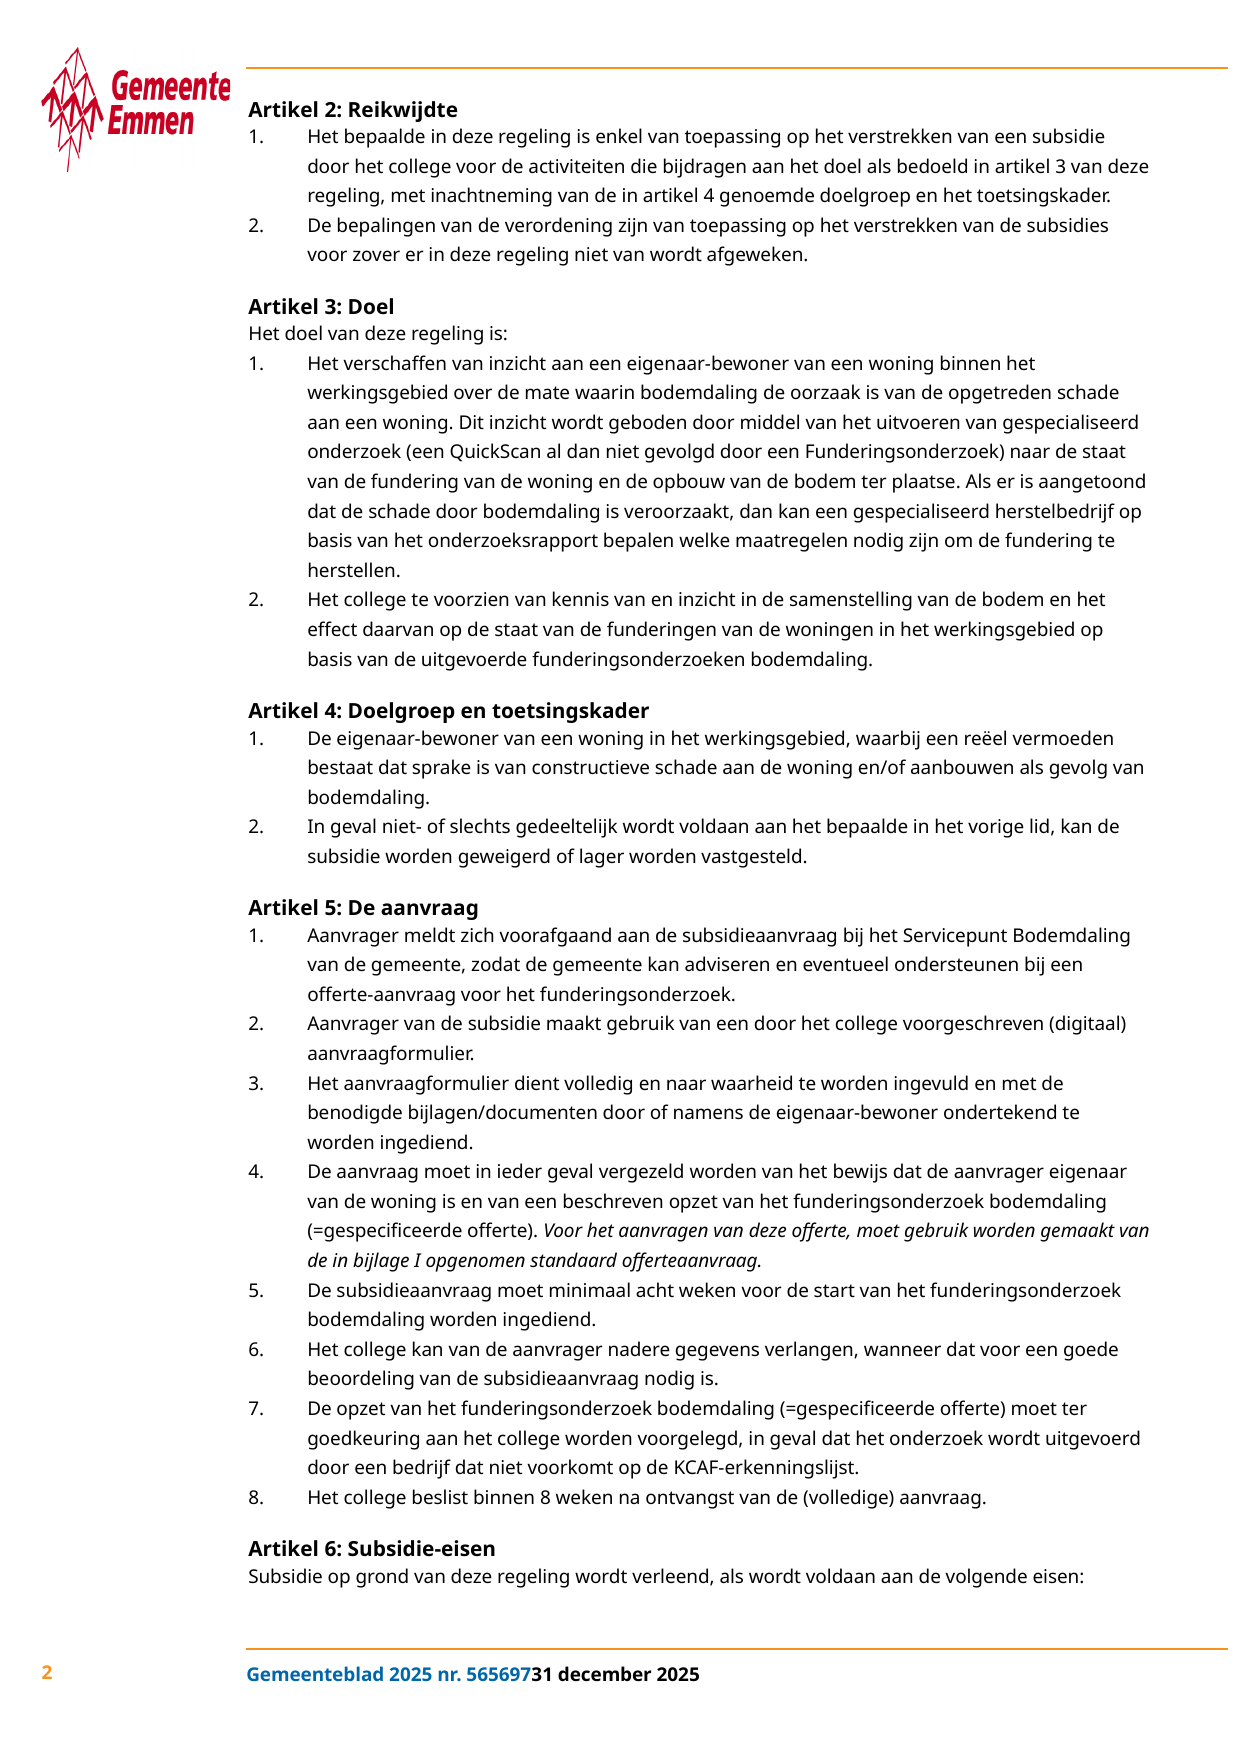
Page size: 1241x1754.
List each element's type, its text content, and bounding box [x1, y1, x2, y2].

list Het bepaalde in deze regeling is enkel van toepassing op het verstrekken van een subsidie door het college voor de activiteiten die bijdragen aan het doel als bedoeld in artikel 3 van deze regeling, met inachtneming van de in artikel 4 genoemde doelgroep en het toetsingskader. [248, 123, 1152, 208]
list Het college kan van de aanvrager nadere gegevens verlangen, wanneer dat voor een goede beoordeling van de subsidieaanvraag nodig is. [248, 1336, 1152, 1391]
list Het verschaffen van inzicht aan een eigenaar-bewoner van een woning binnen het werkingsgebied over de mate waarin bodemdaling de oorzaak is van de opgetreden schade aan een woning. Dit inzicht wordt geboden door middel van het uitvoeren van gespecialiseerd onderzoek (een QuickScan al dan niet gevolgd door een Funderingsonderzoek) naar de staat van de fundering van de woning en de opbouw van de bodem ter plaatse. Als er is aangetoond dat de schade door bodemdaling is veroorzaakt, dan kan een gespecialiseerd herstelbedrijf op basis van het onderzoeksrapport bepalen welke maatregelen nodig zijn om de fundering te herstellen. [248, 350, 1152, 583]
text Artikel 5: De aanvraag [248, 893, 1152, 922]
list In geval niet- of slechts gedeeltelijk wordt voldaan aan het bepaalde in het vorige lid, kan de subsidie worden geweigerd of lager worden vastgesteld. [248, 813, 1152, 869]
picture [41, 47, 231, 172]
list Het aanvraagformulier dient volledig en naar waarheid te worden ingevuld en met de benodigde bijlagen/documenten door of namens de eigenaar-bewoner ondertekend te worden ingediend. [248, 1070, 1152, 1155]
text Subsidie op grond van deze regeling wordt verleend, als wordt voldaan aan de volgende eisen: [248, 1563, 1152, 1588]
text Het doel van deze regeling is: [248, 320, 1152, 346]
list De subsidieaanvraag moet minimaal acht weken voor de start van het funderingsonderzoek bodemdaling worden ingediend. [248, 1277, 1152, 1332]
text Artikel 4: Doelgroep en toetsingskader [248, 696, 1152, 725]
list Het college beslist binnen 8 weken na ontvangst van de (volledige) aanvraag. [248, 1484, 1152, 1510]
list Aanvrager meldt zich voorafgaand aan de subsidieaanvraag bij het Servicepunt Bodemdaling van de gemeente, zodat de gemeente kan adviseren en eventueel ondersteunen bij een offerte-aanvraag voor het funderingsonderzoek. [248, 922, 1152, 1007]
list De opzet van het funderingsonderzoek bodemdaling (=gespecificeerde offerte) moet ter goedkeuring aan het college worden voorgelegd, in geval dat het onderzoek wordt uitgevoerd door een bedrijf dat niet voorkomt op de KCAF-erkenningslijst. [248, 1395, 1152, 1480]
list Het college te voorzien van kennis van en inzicht in de samenstelling van de bodem en het effect daarvan op de staat van de funderingen van de woningen in het werkingsgebied op basis van de uitgevoerde funderingsonderzoeken bodemdaling. [248, 587, 1152, 672]
text Artikel 3: Doel [248, 292, 1152, 320]
text Artikel 6: Subsidie-eisen [248, 1534, 1152, 1563]
list De aanvraag moet in ieder geval vergezeld worden van het bewijs dat de aanvrager eigenaar van de woning is en van een beschreven opzet van het funderingsonderzoek bodemdaling (=gespecificeerde offerte). Voor het aanvragen van deze offerte, moet gebruik worden gemaakt van de in bijlage I opgenomen standaard offerteaanvraag. [248, 1158, 1152, 1273]
list De bepalingen van de verordening zijn van toepassing op het verstrekken van de subsidies voor zover er in deze regeling niet van wordt afgeweken. [248, 212, 1152, 267]
text Artikel 2: Reikwijdte [248, 95, 1152, 123]
list De eigenaar-bewoner van een woning in het werkingsgebied, waarbij een reëel vermoeden bestaat dat sprake is van constructieve schade aan de woning en/of aanbouwen als gevolg van bodemdaling. [248, 725, 1152, 809]
list Aanvrager van de subsidie maakt gebruik van een door het college voorgeschreven (digitaal) aanvraagformulier. [248, 1011, 1152, 1066]
